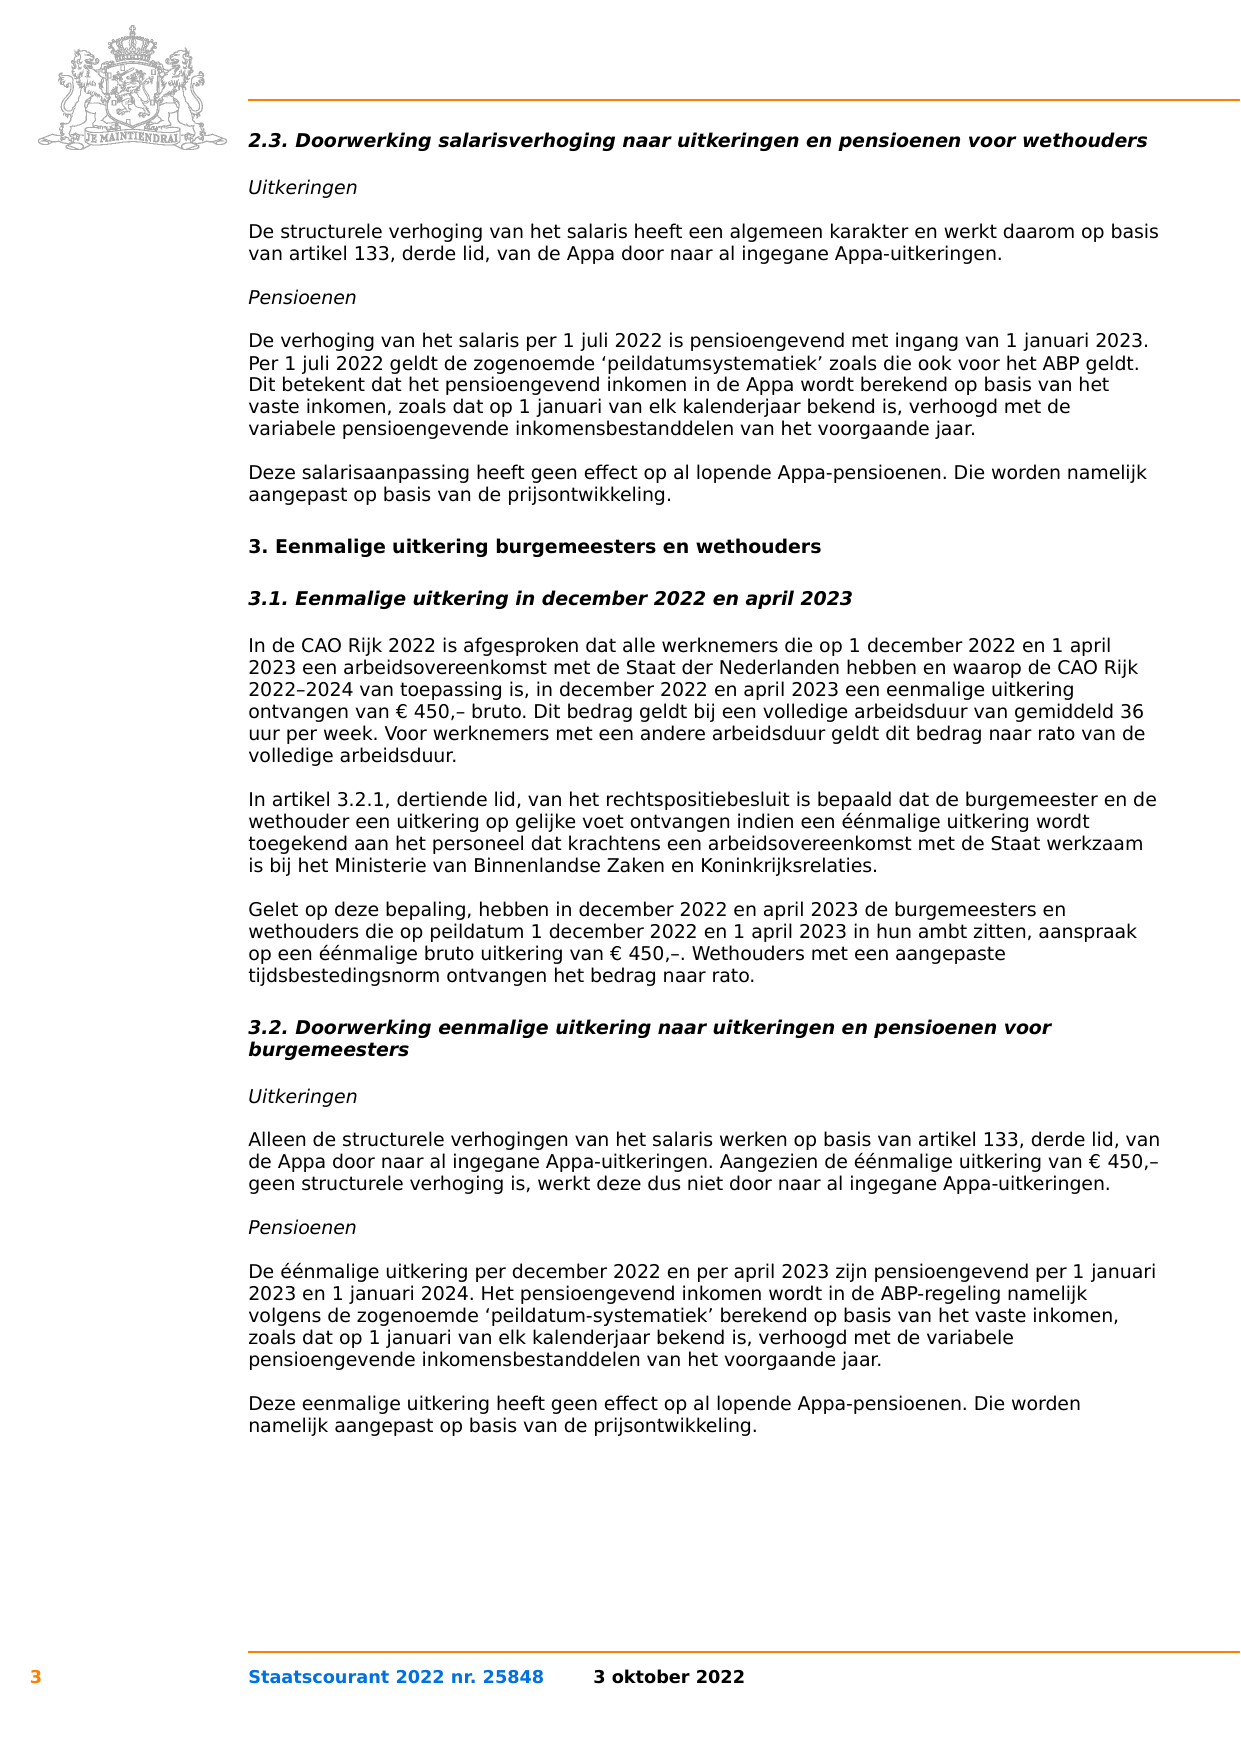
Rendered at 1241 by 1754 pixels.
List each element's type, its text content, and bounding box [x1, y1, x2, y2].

text De verhoging van het salaris per 1 juli 2022 is pensioengevend met ingang van 1 januari 2023. Per 1 juli 2022 geldt de zogenoemde ‘peildatumsystematiek’ zoals die ook voor het ABP geldt. Dit betekent dat het pensioengevend inkomen in de Appa wordt berekend op basis van het vaste inkomen, zoals dat op 1 januari van elk kalenderjaar bekend is, verhoogd met de variabele pensioengevende inkomensbestanddelen van het voorgaande jaar. [248, 330, 1163, 440]
subtitle Uitkeringen [248, 177, 1163, 199]
text In de CAO Rijk 2022 is afgesproken dat alle werknemers die op 1 december 2022 en 1 april 2023 een arbeidsovereenkomst met de Staat der Nederlanden hebben en waarop de CAO Rijk 2022–2024 van toepassing is, in december 2022 en april 2023 een eenmalige uitkering ontvangen van € 450,– bruto. Dit bedrag geldt bij een volledige arbeidsduur van gemiddeld 36 uur per week. Voor werknemers met een andere arbeidsduur geldt dit bedrag naar rato van de volledige arbeidsduur. [248, 635, 1163, 767]
subtitle Pensioenen [248, 287, 1163, 308]
subtitle Uitkeringen [248, 1086, 1163, 1107]
text In artikel 3.2.1, dertiende lid, van het rechtspositiebesluit is bepaald dat de burgemeester en de wethouder een uitkering op gelijke voet ontvangen indien een éénmalige uitkering wordt toegekend aan het personeel dat krachtens een arbeidsovereenkomst met de Staat werkzaam is bij het Ministerie van Binnenlandse Zaken en Koninkrijksrelaties. [248, 789, 1163, 877]
subtitle 3.1. Eenmalige uitkering in december 2022 en april 2023 [248, 588, 1163, 610]
subtitle 3. Eenmalige uitkering burgemeesters en wethouders [248, 536, 1163, 558]
picture [38, 25, 227, 150]
text De éénmalige uitkering per december 2022 en per april 2023 zijn pensioengevend per 1 januari 2023 en 1 januari 2024. Het pensioengevend inkomen wordt in de ABP-regeling namelijk volgens de zogenoemde ‘peildatum-systematiek’ berekend op basis van het vaste inkomen, zoals dat op 1 januari van elk kalenderjaar bekend is, verhoogd met de variabele pensioengevende inkomensbestanddelen van het voorgaande jaar. [248, 1261, 1163, 1371]
text De structurele verhoging van het salaris heeft een algemeen karakter en werkt daarom op basis van artikel 133, derde lid, van de Appa door naar al ingegane Appa-uitkeringen. [248, 221, 1163, 265]
text Gelet op deze bepaling, hebben in december 2022 en april 2023 de burgemeesters en wethouders die op peildatum 1 december 2022 en 1 april 2023 in hun ambt zitten, aanspraak op een éénmalige bruto uitkering van € 450,–. Wethouders met een aangepaste tijdsbestedingsnorm ontvangen het bedrag naar rato. [248, 899, 1163, 987]
subtitle 2.3. Doorwerking salarisverhoging naar uitkeringen en pensioenen voor wethouders [248, 130, 1163, 152]
text Deze eenmalige uitkering heeft geen effect op al lopende Appa-pensioenen. Die worden namelijk aangepast op basis van de prijsontwikkeling. [248, 1393, 1163, 1437]
subtitle 3.2. Doorwerking eenmalige uitkering naar uitkeringen en pensioenen voor burgemeesters [248, 1017, 1163, 1061]
text Deze salarisaanpassing heeft geen effect op al lopende Appa-pensioenen. Die worden namelijk aangepast op basis van de prijsontwikkeling. [248, 462, 1163, 506]
subtitle Pensioenen [248, 1217, 1163, 1239]
text Alleen de structurele verhogingen van het salaris werken op basis van artikel 133, derde lid, van de Appa door naar al ingegane Appa-uitkeringen. Aangezien de éénmalige uitkering van € 450,– geen structurele verhoging is, werkt deze dus niet door naar al ingegane Appa-uitkeringen. [248, 1129, 1163, 1195]
